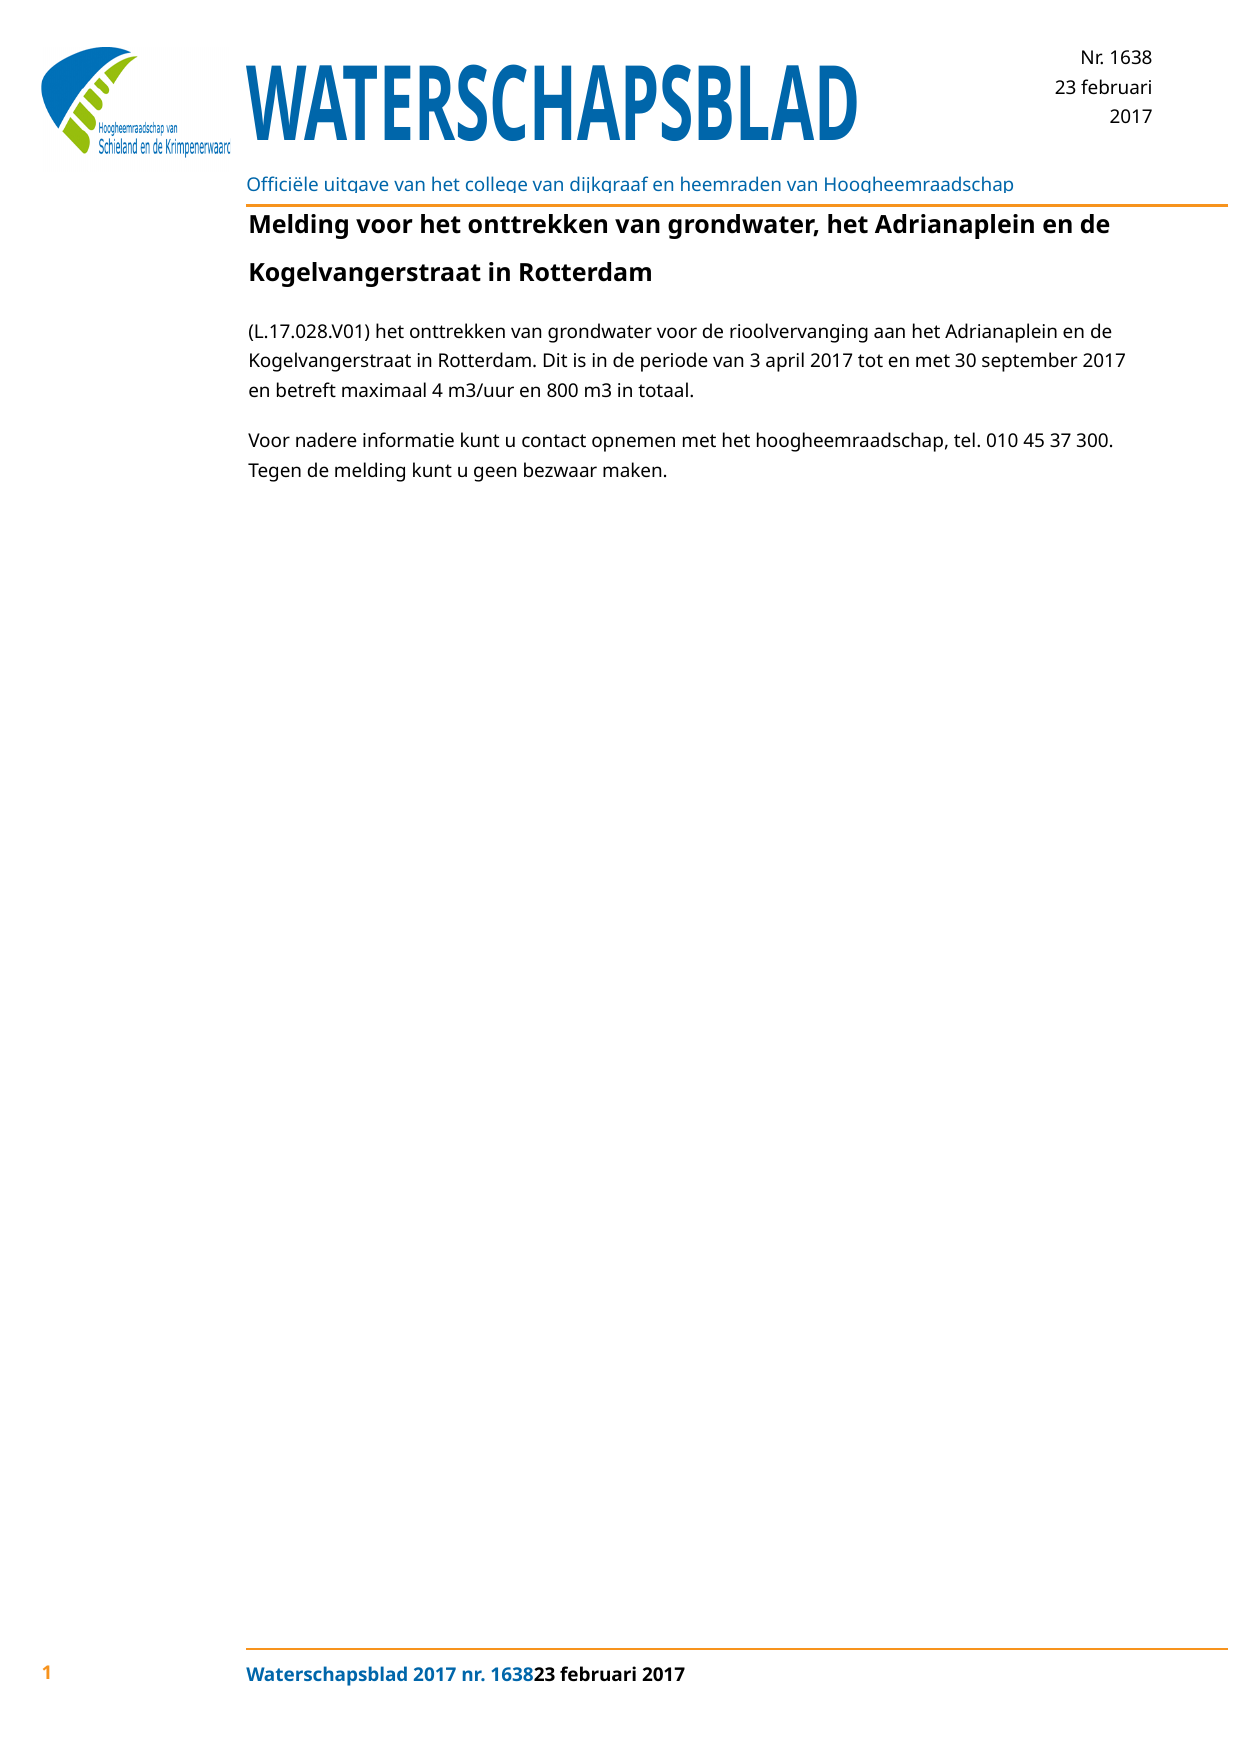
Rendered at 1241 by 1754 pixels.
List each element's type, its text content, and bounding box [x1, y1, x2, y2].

text Melding voor het onttrekken van grondwater, het Adrianaplein en de Kogelvangerstraat in Rotterdam [248, 207, 1152, 288]
text Voor nadere informatie kunt u contact opnemen met het hoogheemraadschap, tel. 010 45 37 300. Tegen de melding kunt u geen bezwaar maken. [248, 427, 1152, 483]
text (L.17.028.V01) het onttrekken van grondwater voor de rioolvervanging aan het Adrianaplein en de Kogelvangerstraat in Rotterdam. Dit is in de periode van 3 april 2017 tot en met 30 september 2017 en betreft maximaal 4 m3/uur en 800 m3 in totaal. [248, 318, 1152, 403]
picture [41, 47, 231, 172]
